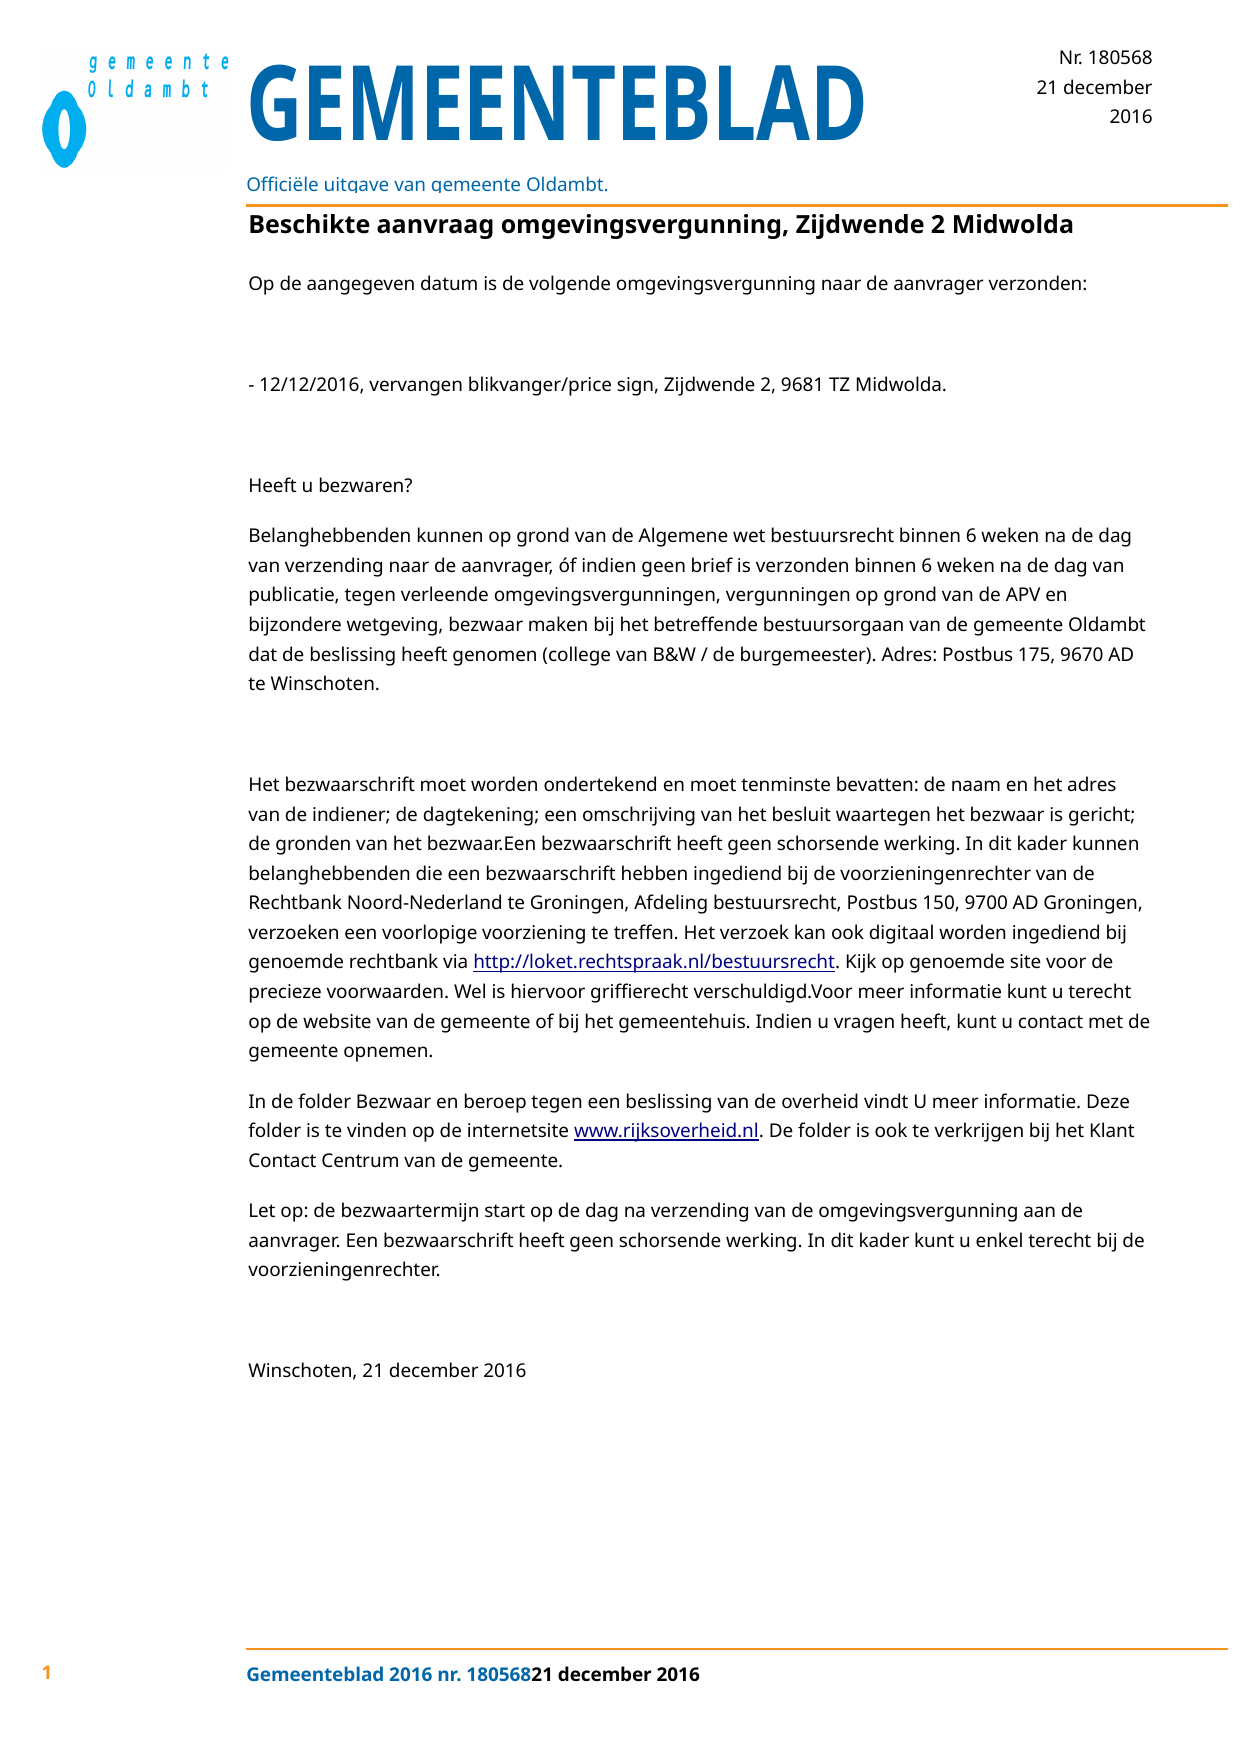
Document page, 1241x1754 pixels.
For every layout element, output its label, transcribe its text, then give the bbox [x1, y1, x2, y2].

text Let op: de bezwaartermijn start op de dag na verzending van de omgevingsvergunning aan de aanvrager. Een bezwaarschrift heeft geen schorsende werking. In dit kader kunt u enkel terecht bij de voorzieningenrechter. [248, 1197, 1152, 1282]
text - 12/12/2016, vervangen blikvanger/price sign, Zijdwende 2, 9681 TZ Midwolda. [248, 371, 1152, 397]
text Op de aangegeven datum is de volgende omgevingsvergunning naar de aanvrager verzonden: [248, 270, 1152, 296]
text Heeft u bezwaren? [248, 472, 1152, 498]
text In de folder Bezwaar en beroep tegen een beslissing van de overheid vindt U meer informatie. Deze folder is te vinden op de internetsite www.rijksoverheid.nl. De folder is ook te verkrijgen bij het Klant Contact Centrum van de gemeente. [248, 1088, 1152, 1173]
text Winschoten, 21 december 2016 [248, 1357, 1152, 1383]
text Beschikte aanvraag omgevingsvergunning, Zijdwende 2 Midwolda [248, 207, 1152, 241]
text Het bezwaarschrift moet worden ondertekend en moet tenminste bevatten: de naam en het adres van de indiener; de dagtekening; een omschrijving van het besluit waartegen het bezwaar is gericht; de gronden van het bezwaar.Een bezwaarschrift heeft geen schorsende werking. In dit kader kunnen belanghebbenden die een bezwaarschrift hebben ingediend bij de voorzieningenrechter van de Rechtbank Noord-Nederland te Groningen, Afdeling bestuursrecht, Postbus 150, 9700 AD Groningen, verzoeken een voorlopige voorziening te treffen. Het verzoek kan ook digitaal worden ingediend bij genoemde rechtbank via http://loket.rechtspraak.nl/bestuursrecht. Kijk op genoemde site voor de precieze voorwaarden. Wel is hiervoor griffierecht verschuldigd.Voor meer informatie kunt u terecht op de website van de gemeente of bij het gemeentehuis. Indien u vragen heeft, kunt u contact met de gemeente opnemen. [248, 771, 1152, 1063]
picture [41, 47, 231, 172]
text Belanghebbenden kunnen op grond van de Algemene wet bestuursrecht binnen 6 weken na de dag van verzending naar de aanvrager, óf indien geen brief is verzonden binnen 6 weken na de dag van publicatie, tegen verleende omgevingsvergunningen, vergunningen op grond van de APV en bijzondere wetgeving, bezwaar maken bij het betreffende bestuursorgaan van de gemeente Oldambt dat de beslissing heeft genomen (college van B&W / de burgemeester). Adres: Postbus 175, 9670 AD te Winschoten. [248, 522, 1152, 696]
